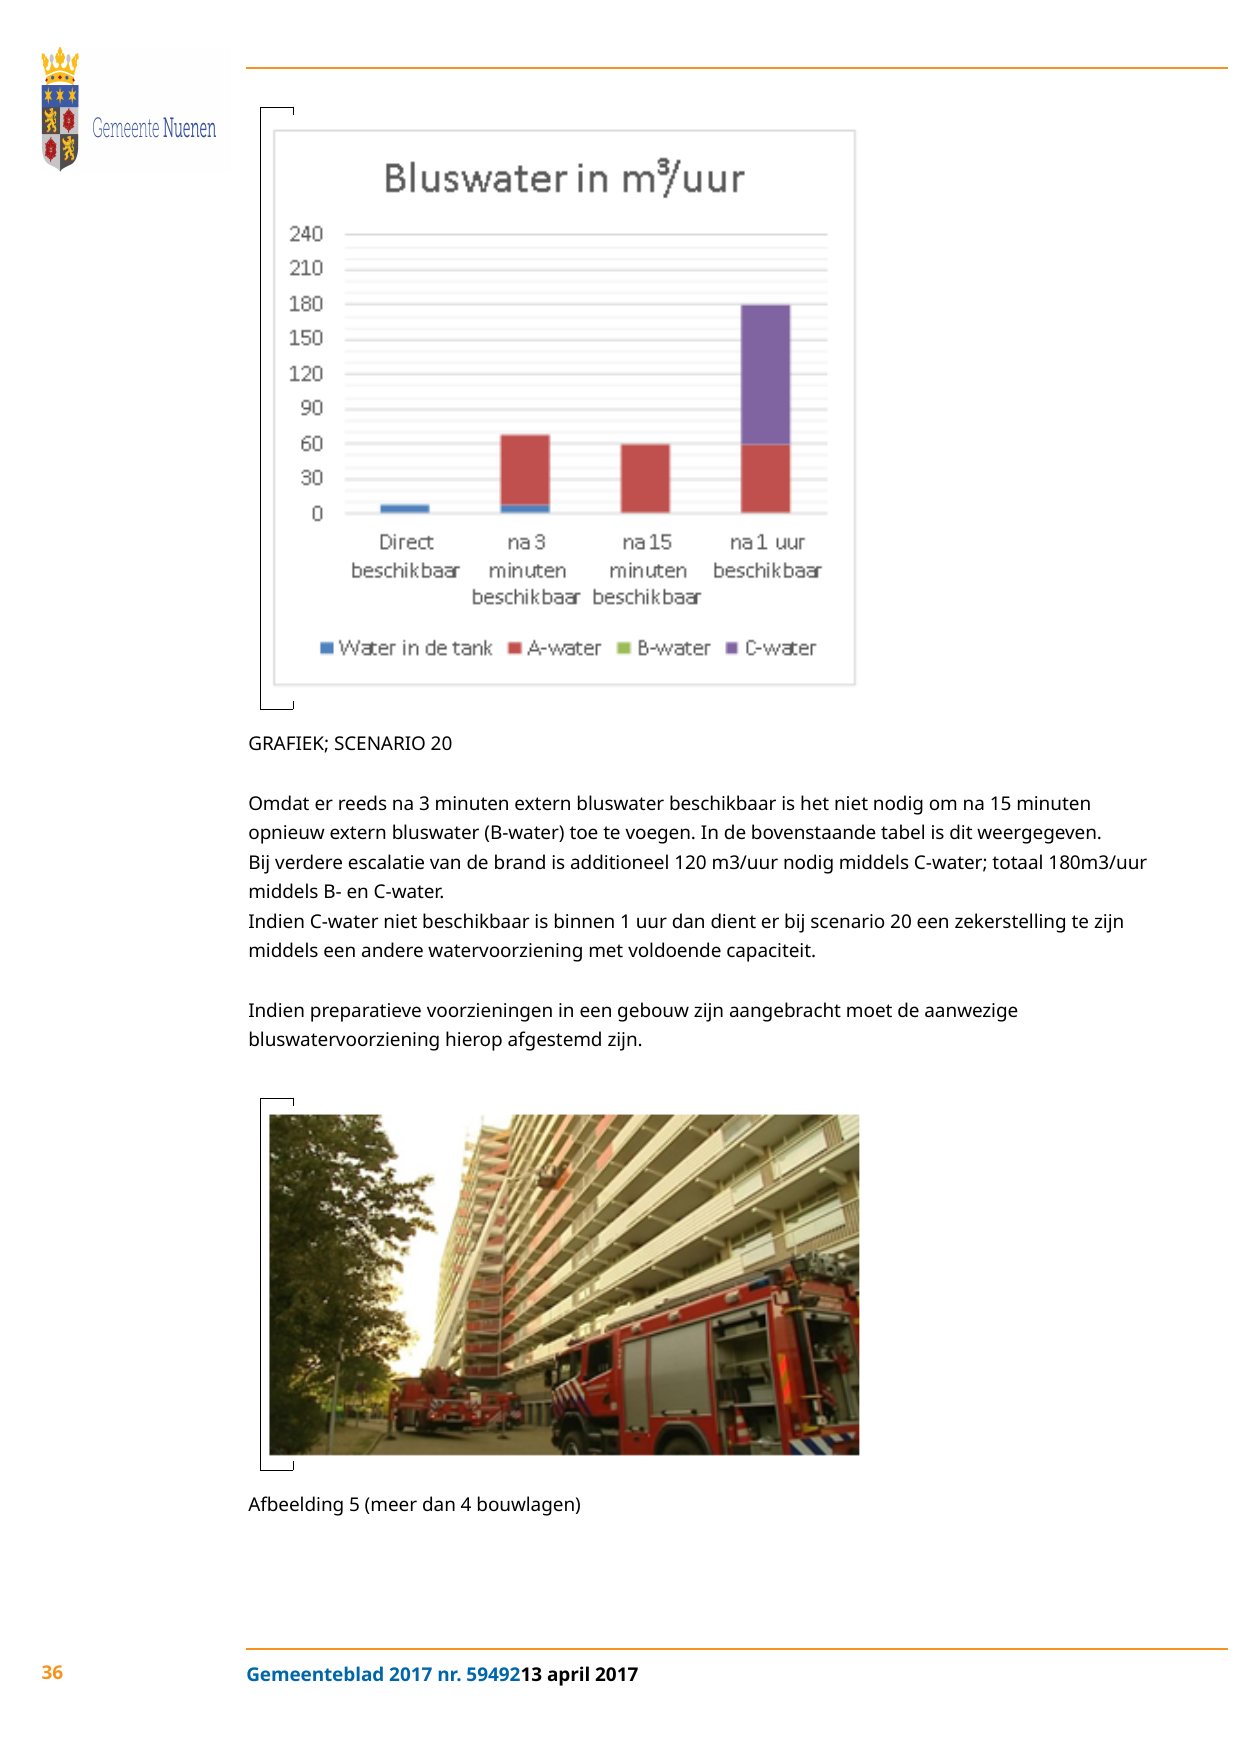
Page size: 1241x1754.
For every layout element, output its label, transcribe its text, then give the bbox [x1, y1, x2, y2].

picture [41, 47, 231, 172]
picture [268, 115, 860, 701]
text GRAFIEK; SCENARIO 20 [248, 731, 1152, 756]
text Indien C-water niet beschikbaar is binnen 1 uur dan dient er bij scenario 20 een zekerstelling te zijn middels een andere watervoorziening met voldoende capaciteit. [248, 908, 1152, 963]
text Omdat er reeds na 3 minuten extern bluswater beschikbaar is het niet nodig om na 15 minuten opnieuw extern bluswater (B-water) toe te voegen. In de bovenstaande tabel is dit weergegeven. [248, 790, 1152, 845]
text Bij verdere escalatie van de brand is additioneel 120 m3/uur nodig middels C-water; totaal 180m3/uur middels B- en C-water. [248, 849, 1152, 904]
picture [268, 1106, 860, 1461]
text Afbeelding 5 (meer dan 4 bouwlagen) [248, 1491, 1152, 1517]
text Indien preparatieve voorzieningen in een gebouw zijn aangebracht moet de aanwezige bluswatervoorziening hierop afgestemd zijn. [248, 997, 1152, 1052]
